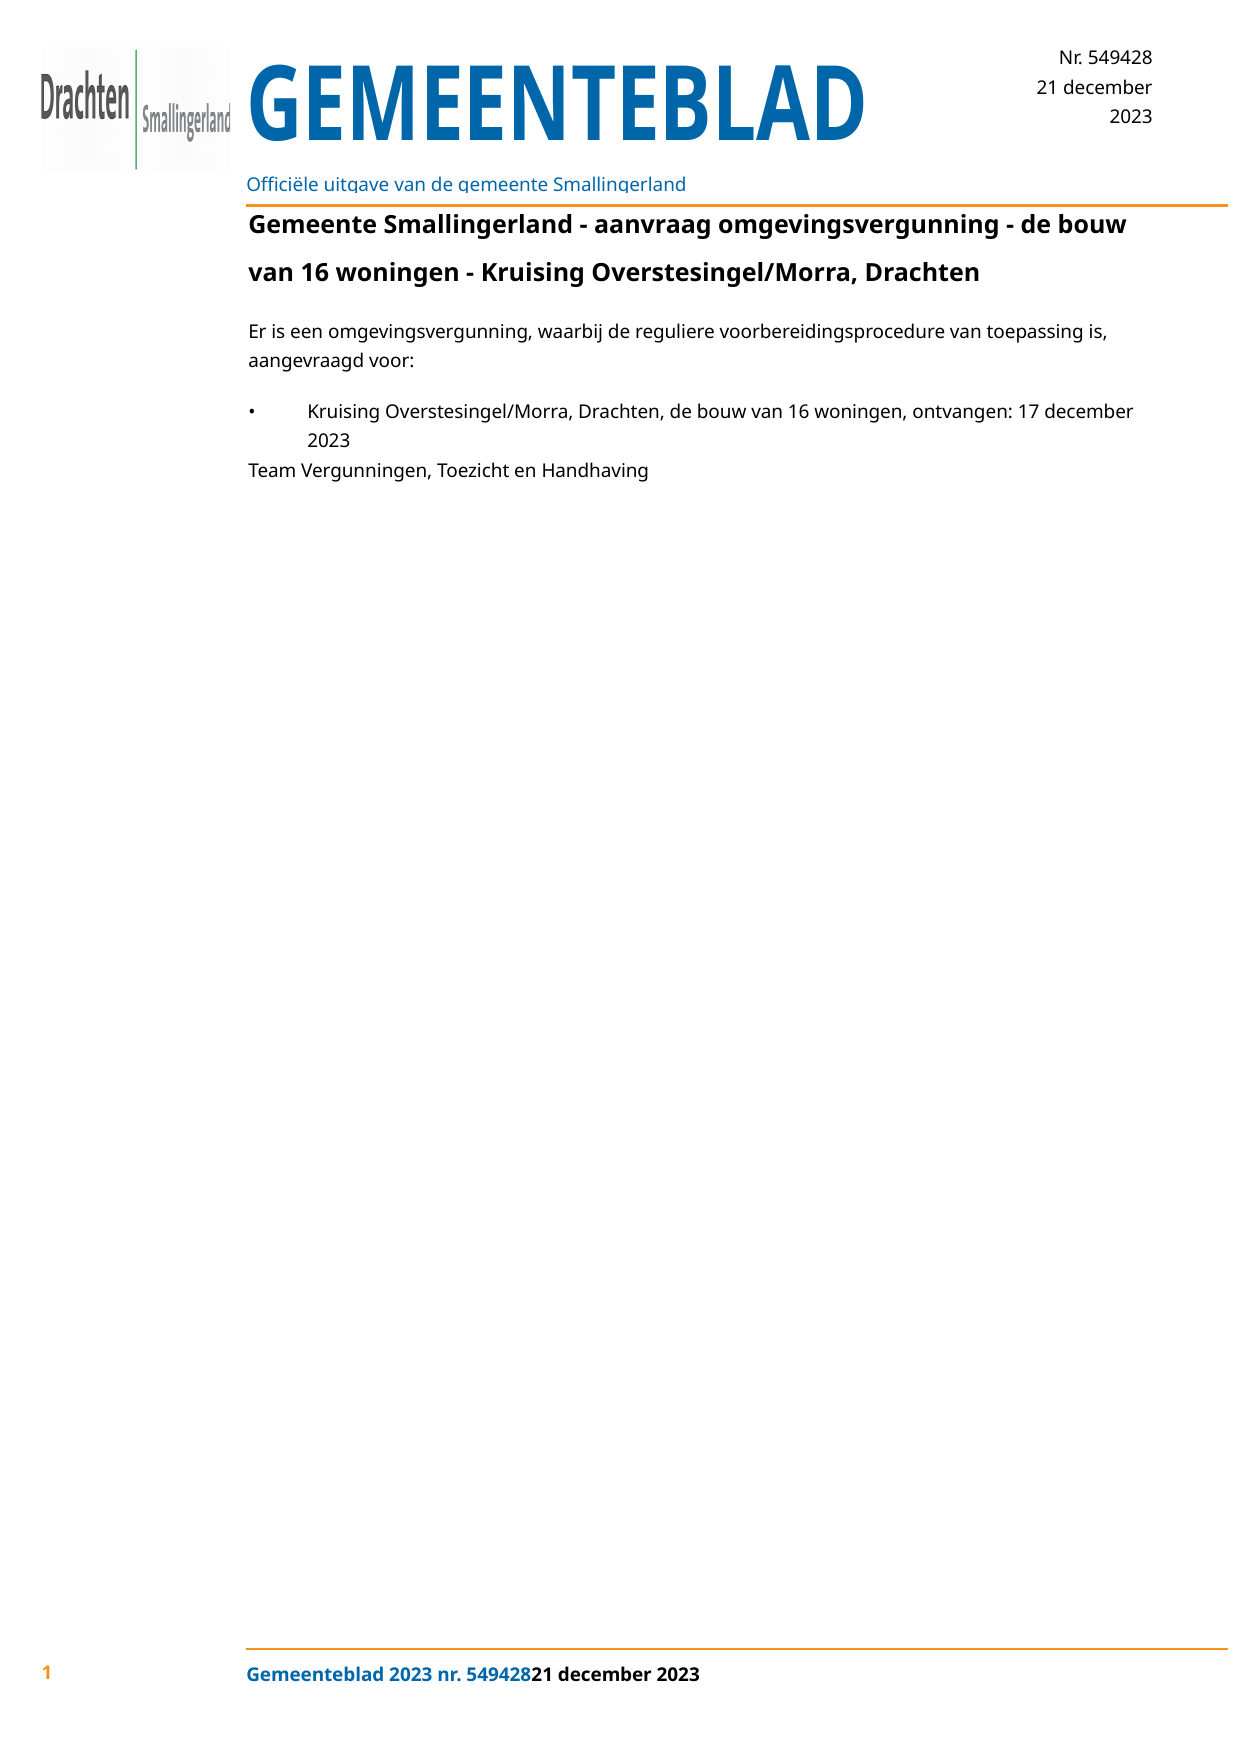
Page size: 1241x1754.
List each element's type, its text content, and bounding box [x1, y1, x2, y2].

picture [41, 47, 231, 172]
text Gemeente Smallingerland - aanvraag omgevingsvergunning - de bouw van 16 woningen - Kruising Overstesingel/Morra, Drachten [248, 207, 1152, 288]
text Er is een omgevingsvergunning, waarbij de reguliere voorbereidingsprocedure van toepassing is, aangevraagd voor: [248, 318, 1152, 373]
list Kruising Overstesingel/Morra, Drachten, de bouw van 16 woningen, ontvangen: 17 december 2023 [248, 398, 1152, 453]
text Team Vergunningen, Toezicht en Handhaving [248, 457, 1152, 483]
